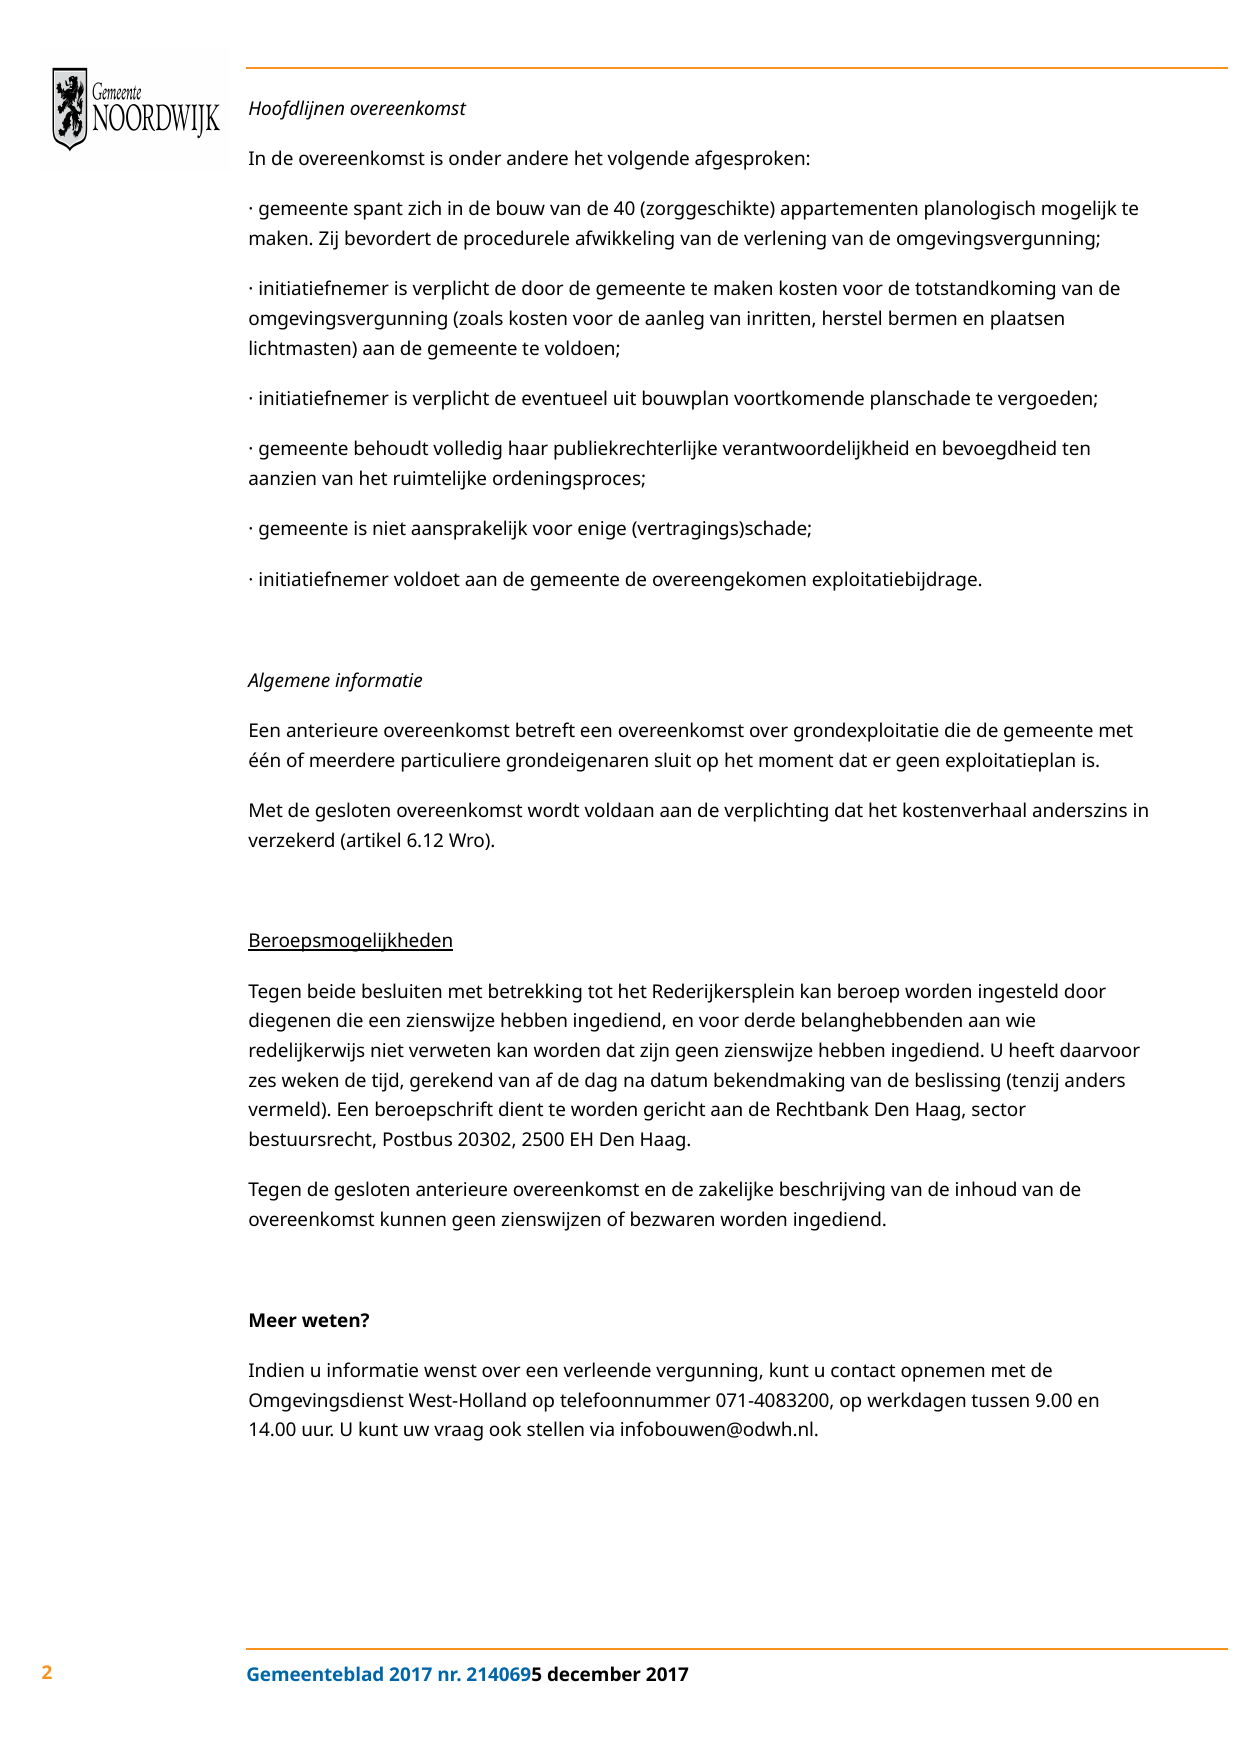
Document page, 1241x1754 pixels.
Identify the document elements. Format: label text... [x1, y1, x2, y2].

text Tegen beide besluiten met betrekking tot het Rederijkersplein kan beroep worden ingesteld door diegenen die een zienswijze hebben ingediend, en voor derde belanghebbenden aan wie redelijkerwijs niet verweten kan worden dat zijn geen zienswijze hebben ingediend. U heeft daarvoor zes weken de tijd, gerekend van af de dag na datum bekendmaking van de beslissing (tenzij anders vermeld). Een beroepschrift dient te worden gericht aan de Rechtbank Den Haag, sector bestuursrecht, Postbus 20302, 2500 EH Den Haag. [248, 978, 1152, 1152]
picture [41, 47, 231, 172]
text Algemene informatie [248, 667, 1152, 693]
text Indien u informatie wenst over een verleende vergunning, kunt u contact opnemen met de Omgevingsdienst West-Holland op telefoonnummer 071-4083200, op werkdagen tussen 9.00 en 14.00 uur. U kunt uw vraag ook stellen via infobouwen@odwh.nl. [248, 1357, 1152, 1442]
text Met de gesloten overeenkomst wordt voldaan aan de verplichting dat het kostenverhaal anderszins in verzekerd (artikel 6.12 Wro). [248, 797, 1152, 853]
text Hoofdlijnen overeenkomst [248, 95, 1152, 121]
text · gemeente behoudt volledig haar publiekrechterlijke verantwoordelijkheid en bevoegdheid ten aanzien van het ruimtelijke ordeningsproces; [248, 436, 1152, 491]
text Een anterieure overeenkomst betreft een overeenkomst over grondexploitatie die de gemeente met één of meerdere particuliere grondeigenaren sluit op het moment dat er geen exploitatieplan is. [248, 717, 1152, 773]
text Beroepsmogelijkheden [248, 928, 1152, 953]
text In de overeenkomst is onder andere het volgende afgesproken: [248, 145, 1152, 171]
text · gemeente is niet aansprakelijk voor enige (vertragings)schade; [248, 516, 1152, 541]
text Meer weten? [248, 1307, 1152, 1333]
text · gemeente spant zich in de bouw van de 40 (zorggeschikte) appartementen planologisch mogelijk te maken. Zij bevordert de procedurele afwikkeling van de verlening van de omgevingsvergunning; [248, 196, 1152, 251]
text · initiatiefnemer voldoet aan de gemeente de overeengekomen exploitatiebijdrage. [248, 566, 1152, 592]
text · initiatiefnemer is verplicht de door de gemeente te maken kosten voor de totstandkoming van de omgevingsvergunning (zoals kosten voor de aanleg van inritten, herstel bermen en plaatsen lichtmasten) aan de gemeente te voldoen; [248, 276, 1152, 361]
text Tegen de gesloten anterieure overeenkomst en de zakelijke beschrijving van de inhoud van de overeenkomst kunnen geen zienswijzen of bezwaren worden ingediend. [248, 1176, 1152, 1232]
text · initiatiefnemer is verplicht de eventueel uit bouwplan voortkomende planschade te vergoeden; [248, 385, 1152, 411]
